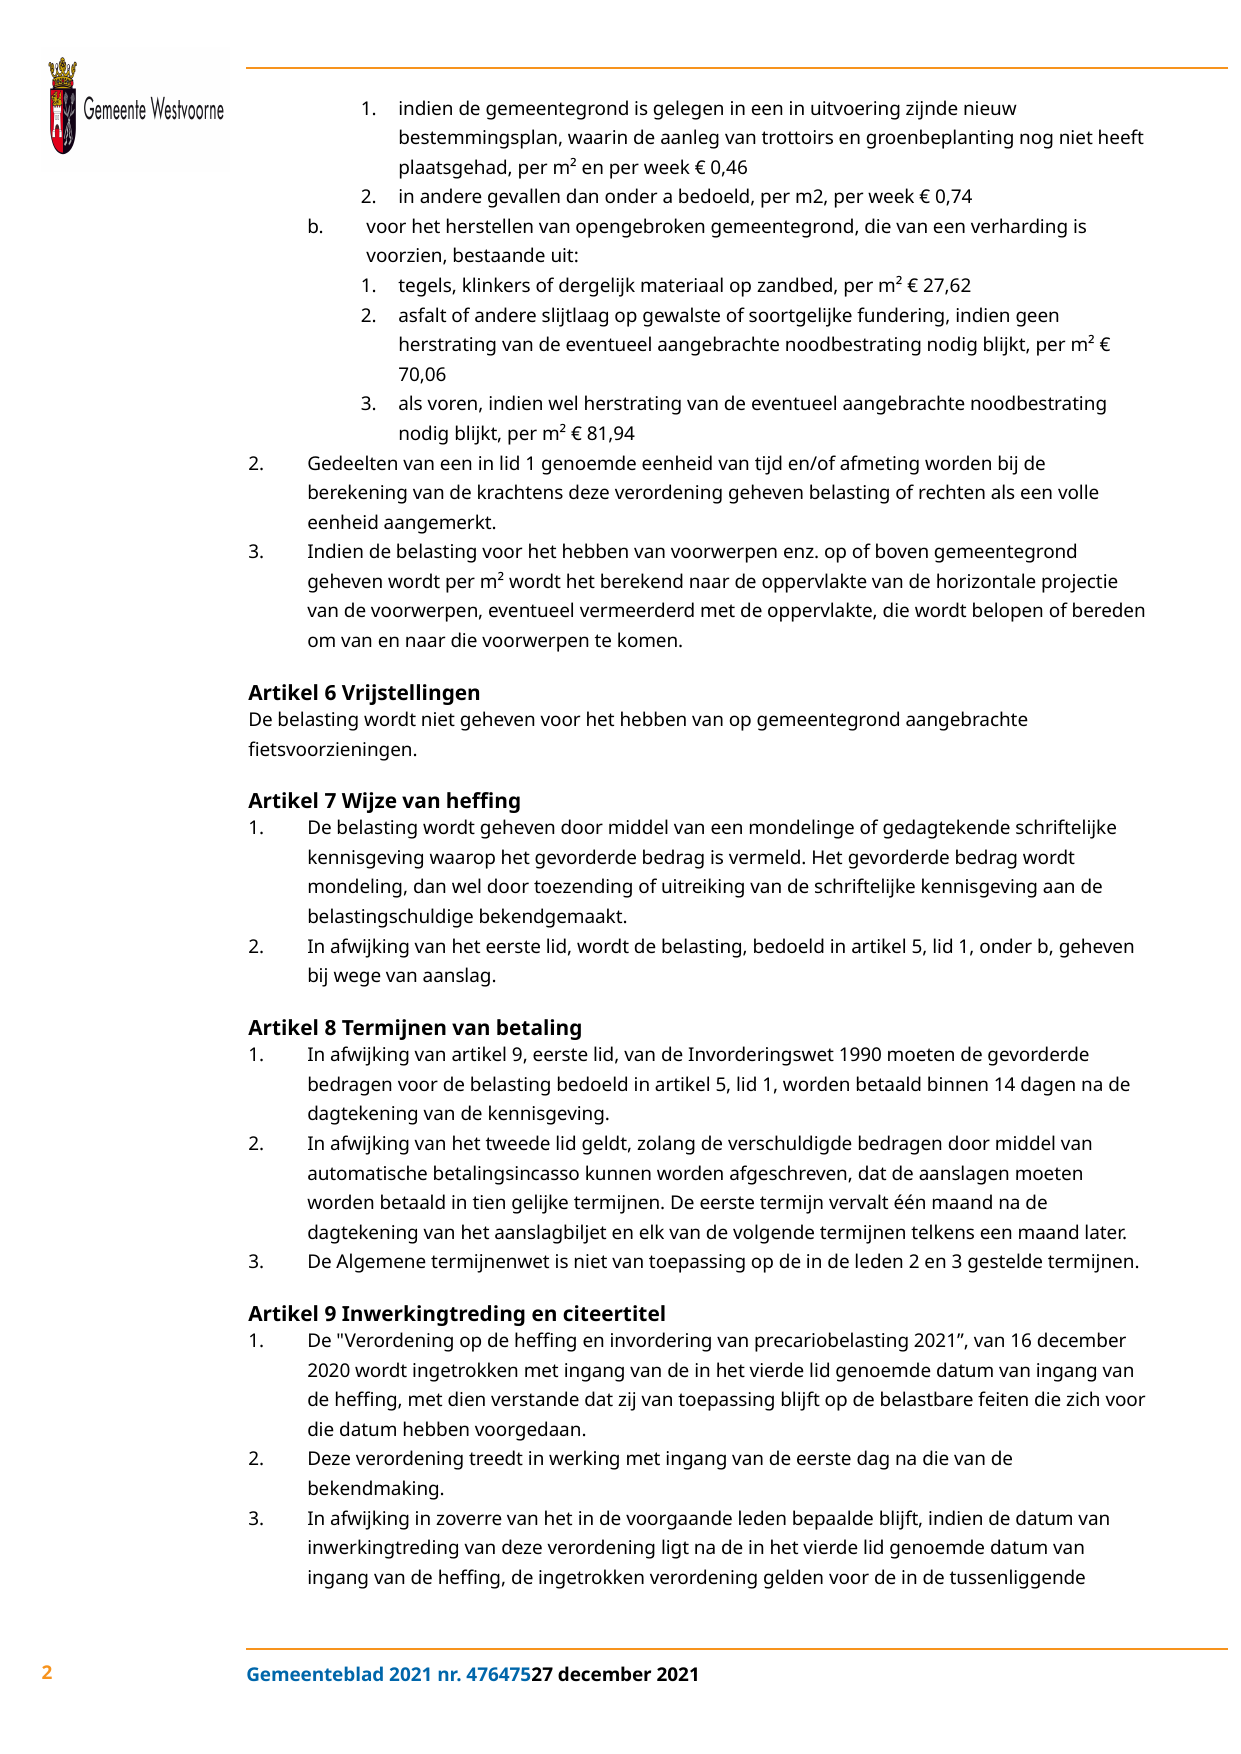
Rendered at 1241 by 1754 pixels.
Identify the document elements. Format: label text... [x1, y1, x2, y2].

list in andere gevallen dan onder a bedoeld, per m2, per week € 0,74 [361, 183, 1152, 209]
list In afwijking van het eerste lid, wordt de belasting, bedoeld in artikel 5, lid 1, onder b, geheven bij wege van aanslag. [248, 933, 1152, 988]
list indien de gemeentegrond is gelegen in een in uitvoering zijnde nieuw bestemmingsplan, waarin de aanleg van trottoirs en groenbeplanting nog niet heeft plaatsgehad, per m² en per week € 0,46 [361, 95, 1152, 180]
text Artikel 8 Termijnen van betaling [248, 1013, 1152, 1041]
list Gedeelten van een in lid 1 genoemde eenheid van tijd en/of afmeting worden bij de berekening van de krachtens deze verordening geheven belasting of rechten als een volle eenheid aangemerkt. [248, 450, 1152, 535]
list tegels, klinkers of dergelijk materiaal op zandbed, per m² € 27,62 [361, 272, 1152, 298]
list asfalt of andere slijtlaag op gewalste of soortgelijke fundering, indien geen herstrating van de eventueel aangebrachte noodbestrating nodig blijkt, per m² € 70,06 [361, 302, 1152, 387]
list In afwijking van artikel 9, eerste lid, van de Invorderingswet 1990 moeten de gevorderde bedragen voor de belasting bedoeld in artikel 5, lid 1, worden betaald binnen 14 dagen na de dagtekening van de kennisgeving. [248, 1041, 1152, 1126]
list Indien de belasting voor het hebben van voorwerpen enz. op of boven gemeentegrond geheven wordt per m² wordt het berekend naar de oppervlakte van de horizontale projectie van de voorwerpen, eventueel vermeerderd met de oppervlakte, die wordt belopen of bereden om van en naar die voorwerpen te komen. [248, 538, 1152, 653]
text Artikel 7 Wijze van heffing [248, 786, 1152, 814]
text De belasting wordt niet geheven voor het hebben van op gemeentegrond aangebrachte fietsvoorzieningen. [248, 706, 1152, 761]
list voor het herstellen van opengebroken gemeentegrond, die van een verharding is voorzien, bestaande uit: [307, 213, 1152, 268]
list De belasting wordt geheven door middel van een mondelinge of gedagtekende schriftelijke kennisgeving waarop het gevorderde bedrag is vermeld. Het gevorderde bedrag wordt mondeling, dan wel door toezending of uitreiking van de schriftelijke kennisgeving aan de belastingschuldige bekendgemaakt. [248, 814, 1152, 929]
list De Algemene termijnenwet is niet van toepassing op de in de leden 2 en 3 gestelde termijnen. [248, 1248, 1152, 1274]
text Artikel 6 Vrijstellingen [248, 678, 1152, 706]
list De "Verordening op de heffing en invordering van precariobelasting 2021”, van 16 december 2020 wordt ingetrokken met ingang van de in het vierde lid genoemde datum van ingang van de heffing, met dien verstande dat zij van toepassing blijft op de belastbare feiten die zich voor die datum hebben voorgedaan. [248, 1327, 1152, 1442]
list als voren, indien wel herstrating van de eventueel aangebrachte noodbestrating nodig blijkt, per m² € 81,94 [361, 391, 1152, 446]
picture [41, 47, 231, 172]
text Artikel 9 Inwerkingtreding en citeertitel [248, 1299, 1152, 1327]
list In afwijking van het tweede lid geldt, zolang de verschuldigde bedragen door middel van automatische betalingsincasso kunnen worden afgeschreven, dat de aanslagen moeten worden betaald in tien gelijke termijnen. De eerste termijn vervalt één maand na de dagtekening van het aanslagbiljet en elk van de volgende termijnen telkens een maand later. [248, 1130, 1152, 1244]
list Deze verordening treedt in werking met ingang van de eerste dag na die van de bekendmaking. [248, 1446, 1152, 1501]
list In afwijking in zoverre van het in de voorgaande leden bepaalde blijft, indien de datum van inwerkingtreding van deze verordening ligt na de in het vierde lid genoemde datum van ingang van de heffing, de ingetrokken verordening gelden voor de in de tussenliggende [248, 1505, 1152, 1590]
